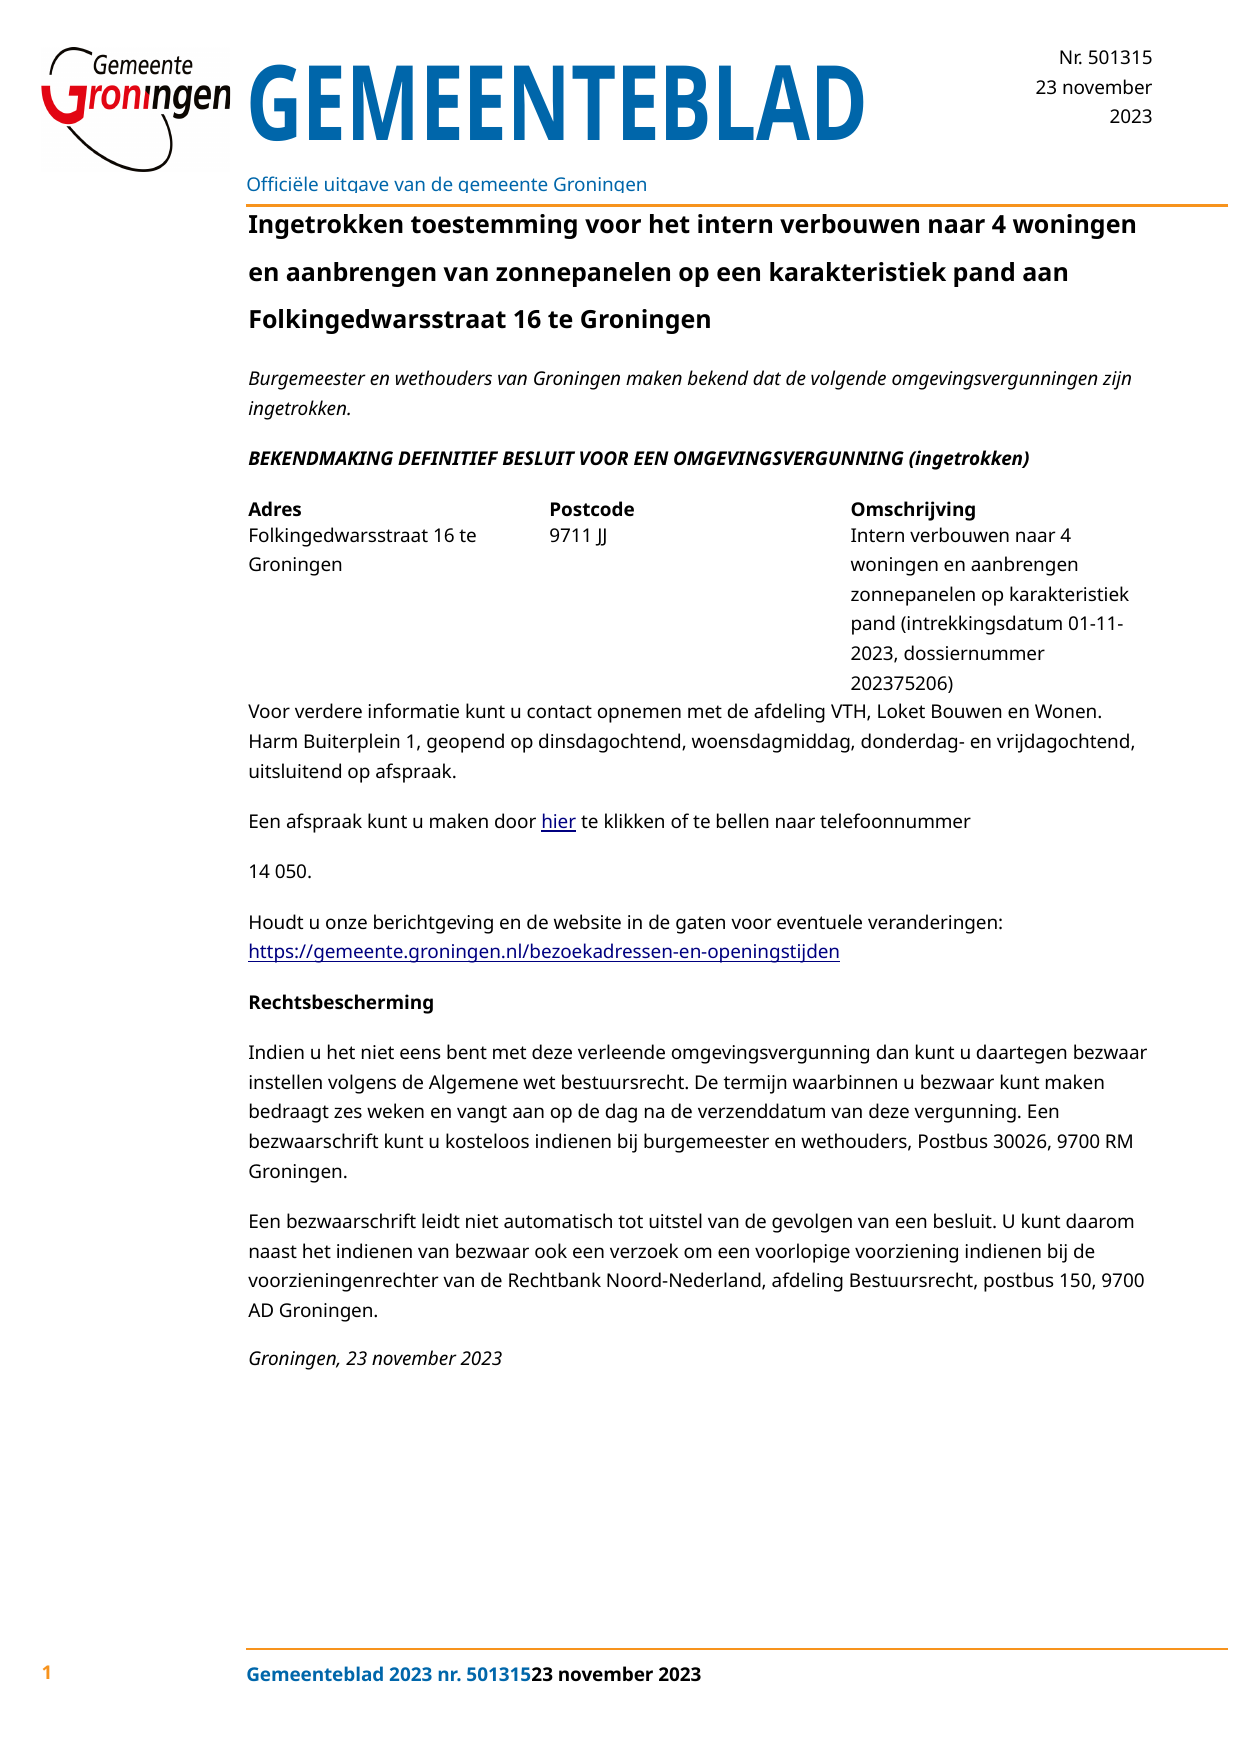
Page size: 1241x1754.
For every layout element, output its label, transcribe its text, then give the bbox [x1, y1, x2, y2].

text Voor verdere informatie kunt u contact opnemen met de afdeling VTH, Loket Bouwen en Wonen. Harm Buiterplein 1, geopend op dinsdagochtend, woensdagmiddag, donderdag- en vrijdagochtend, uitsluitend op afspraak. [248, 699, 1152, 783]
table_cell Intern verbouwen naar 4 woningen en aanbrengen zonnepanelen op karakteristiek pand (intrekkingsdatum 01-11-2023, dossiernummer 202375206) [850, 522, 1152, 695]
table_header Adres [248, 496, 549, 522]
text Burgemeester en wethouders van Groningen maken bekend dat de volgende omgevingsvergunningen zijn ingetrokken. [248, 366, 1152, 421]
text 14 050. [248, 859, 1152, 884]
text Indien u het niet eens bent met deze verleende omgevingsvergunning dan kunt u daartegen bezwaar instellen volgens de Algemene wet bestuursrecht. De termijn waarbinnen u bezwaar kunt maken bedraagt zes weken en vangt aan op de dag na de verzenddatum van deze vergunning. Een bezwaarschrift kunt u kosteloos indienen bij burgemeester en wethouders, Postbus 30026, 9700 RM Groningen. [248, 1039, 1152, 1183]
text BEKENDMAKING DEFINITIEF BESLUIT VOOR EEN OMGEVINGSVERGUNNING (ingetrokken) [248, 446, 1152, 471]
text Houdt u onze berichtgeving en de website in de gaten voor eventuele veranderingen: https://gemeente.groningen.nl/bezoekadressen-en-openingstijden [248, 909, 1152, 964]
table_cell 9711 JJ [549, 522, 850, 695]
table_cell Folkingedwarsstraat 16 te Groningen [248, 522, 549, 695]
text Ingetrokken toestemming voor het intern verbouwen naar 4 woningen en aanbrengen van zonnepanelen op een karakteristiek pand aan Folkingedwarsstraat 16 te Groningen [248, 207, 1152, 336]
table_header Omschrijving [850, 496, 1152, 522]
text Een afspraak kunt u maken door hier te klikken of te bellen naar telefoonnummer [248, 808, 1152, 834]
text Een bezwaarschrift leidt niet automatisch tot uitstel van de gevolgen van een besluit. U kunt daarom naast het indienen van bezwaar ook een verzoek om een voorlopige voorziening indienen bij de voorzieningenrechter van de Rechtbank Noord-Nederland, afdeling Bestuursrecht, postbus 150, 9700 AD Groningen. [248, 1208, 1152, 1323]
text Groningen, 23 november 2023 [248, 1345, 1152, 1371]
text Rechtsbescherming [248, 989, 1152, 1015]
table_header Postcode [549, 496, 850, 522]
picture [41, 47, 231, 172]
